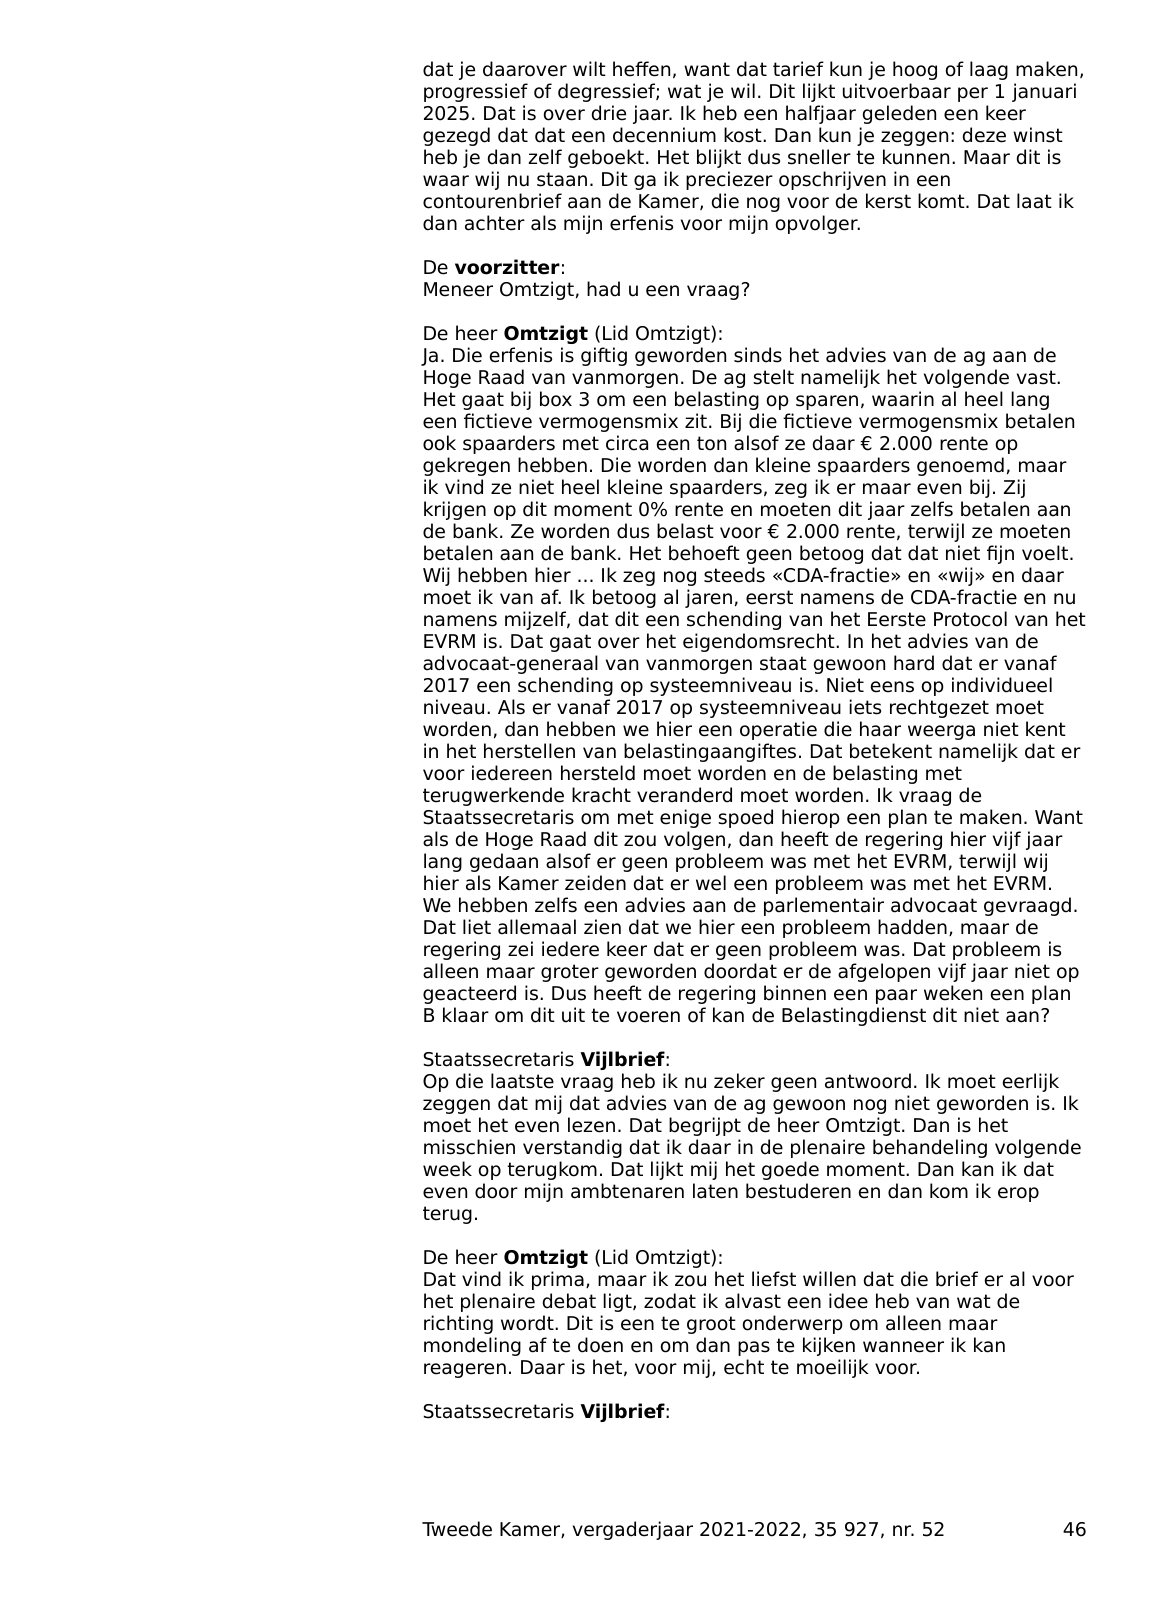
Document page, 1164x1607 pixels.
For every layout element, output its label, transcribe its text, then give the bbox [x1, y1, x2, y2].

text Dat vind ik prima, maar ik zou het liefst willen dat die brief er al voor het plenaire debat ligt, zodat ik alvast een idee heb van wat de richting wordt. Dit is een te groot onderwerp om alleen maar mondeling af te doen en om dan pas te kijken wanneer ik kan reageren. Daar is het, voor mij, echt te moeilijk voor. [422, 1269, 1087, 1379]
text De voorzitter: [422, 257, 1087, 279]
text De heer Omtzigt (Lid Omtzigt): [422, 323, 1087, 345]
text dat je daarover wilt heffen, want dat tarief kun je hoog of laag maken, progressief of degressief; wat je wil. Dit lijkt uitvoerbaar per 1 januari 2025. Dat is over drie jaar. Ik heb een halfjaar geleden een keer gezegd dat dat een decennium kost. Dan kun je zeggen: deze winst heb je dan zelf geboekt. Het blijkt dus sneller te kunnen. Maar dit is waar wij nu staan. Dit ga ik preciezer opschrijven in een contourenbrief aan de Kamer, die nog voor de kerst komt. Dat laat ik dan achter als mijn erfenis voor mijn opvolger. [422, 59, 1087, 235]
text Ja. Die erfenis is giftig geworden sinds het advies van de ag aan de Hoge Raad van vanmorgen. De ag stelt namelijk het volgende vast. Het gaat bij box 3 om een belasting op sparen, waarin al heel lang een fictieve vermogensmix zit. Bij die fictieve vermogensmix betalen ook spaarders met circa een ton alsof ze daar € 2.000 rente op gekregen hebben. Die worden dan kleine spaarders genoemd, maar ik vind ze niet heel kleine spaarders, zeg ik er maar even bij. Zij krijgen op dit moment 0% rente en moeten dit jaar zelfs betalen aan de bank. Ze worden dus belast voor € 2.000 rente, terwijl ze moeten betalen aan de bank. Het behoeft geen betoog dat dat niet fijn voelt. [422, 345, 1087, 565]
text Wij hebben hier ... Ik zeg nog steeds «CDA-fractie» en «wij» en daar moet ik van af. Ik betoog al jaren, eerst namens de CDA-fractie en nu namens mijzelf, dat dit een schending van het Eerste Protocol van het EVRM is. Dat gaat over het eigendomsrecht. In het advies van de advocaat-generaal van vanmorgen staat gewoon hard dat er vanaf 2017 een schending op systeemniveau is. Niet eens op individueel niveau. Als er vanaf 2017 op systeemniveau iets rechtgezet moet worden, dan hebben we hier een operatie die haar weerga niet kent in het herstellen van belastingaangiftes. Dat betekent namelijk dat er voor iedereen hersteld moet worden en de belasting met terugwerkende kracht veranderd moet worden. Ik vraag de Staatssecretaris om met enige spoed hierop een plan te maken. Want als de Hoge Raad dit zou volgen, dan heeft de regering hier vijf jaar lang gedaan alsof er geen probleem was met het EVRM, terwijl wij hier als Kamer zeiden dat er wel een probleem was met het EVRM. We hebben zelfs een advies aan de parlementair advocaat gevraagd. Dat liet allemaal zien dat we hier een probleem hadden, maar de regering zei iedere keer dat er geen probleem was. Dat probleem is alleen maar groter geworden doordat er de afgelopen vijf jaar niet op geacteerd is. Dus heeft de regering binnen een paar weken een plan B klaar om dit uit te voeren of kan de Belastingdienst dit niet aan? [422, 565, 1087, 1027]
text Staatssecretaris Vijlbrief: [422, 1049, 1087, 1071]
text De heer Omtzigt (Lid Omtzigt): [422, 1247, 1087, 1269]
text Meneer Omtzigt, had u een vraag? [422, 279, 1087, 301]
text Op die laatste vraag heb ik nu zeker geen antwoord. Ik moet eerlijk zeggen dat mij dat advies van de ag gewoon nog niet geworden is. Ik moet het even lezen. Dat begrijpt de heer Omtzigt. Dan is het misschien verstandig dat ik daar in de plenaire behandeling volgende week op terugkom. Dat lijkt mij het goede moment. Dan kan ik dat even door mijn ambtenaren laten bestuderen en dan kom ik erop terug. [422, 1071, 1087, 1224]
text Staatssecretaris Vijlbrief: [422, 1401, 1087, 1423]
